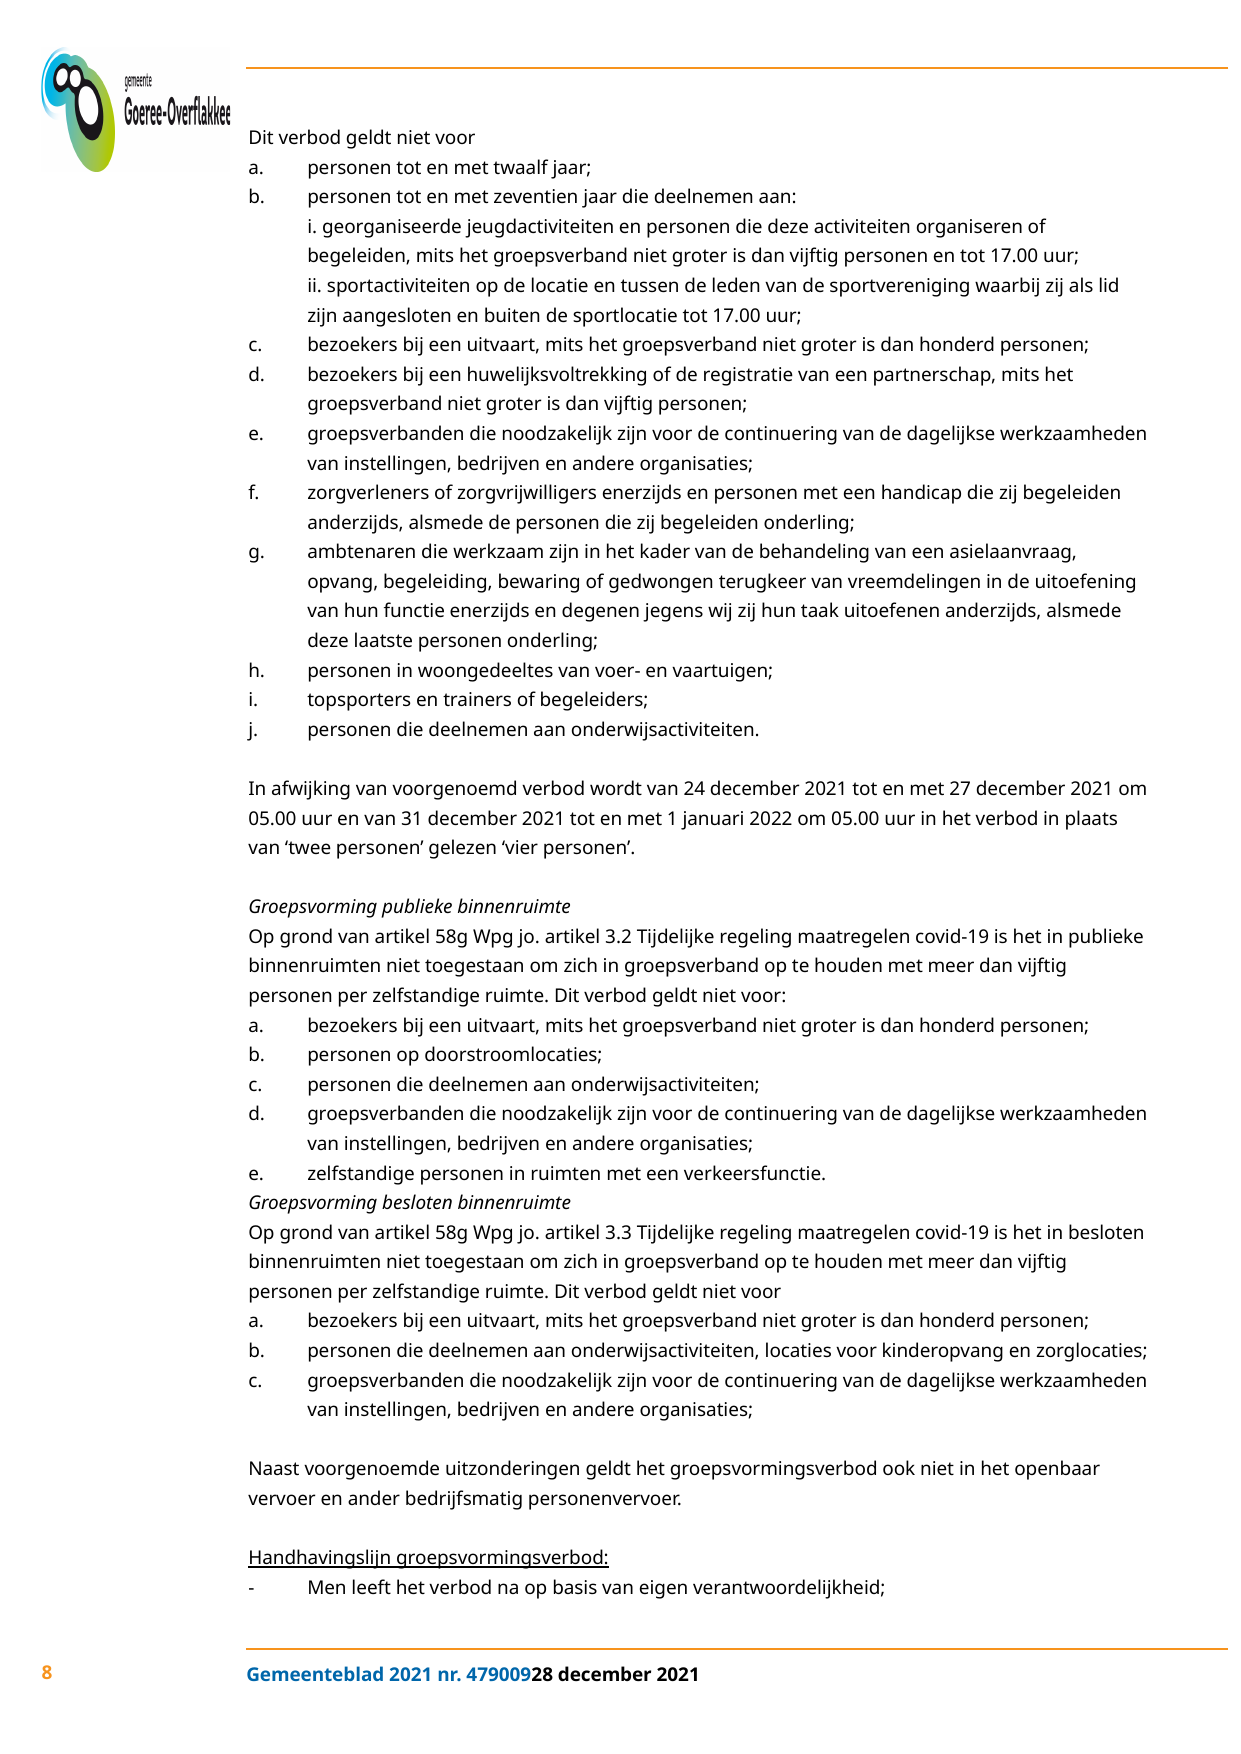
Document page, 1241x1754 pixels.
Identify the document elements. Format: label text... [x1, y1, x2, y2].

list personen in woongedeeltes van voer- en vaartuigen; [248, 657, 1152, 683]
list personen tot en met twaalf jaar; [248, 154, 1152, 180]
list zelfstandige personen in ruimten met een verkeersfunctie. [248, 1160, 1152, 1186]
text Naast voorgenoemde uitzonderingen geldt het groepsvormingsverbod ook niet in het openbaar vervoer en ander bedrijfsmatig personenvervoer. [248, 1456, 1152, 1511]
list personen die deelnemen aan onderwijsactiviteiten. [248, 716, 1152, 742]
text Op grond van artikel 58g Wpg jo. artikel 3.3 Tijdelijke regeling maatregelen covid-19 is het in besloten binnenruimten niet toegestaan om zich in groepsverband op te houden met meer dan vijftig personen per zelfstandige ruimte. Dit verbod geldt niet voor [248, 1219, 1152, 1304]
list bezoekers bij een uitvaart, mits het groepsverband niet groter is dan honderd personen; [248, 1308, 1152, 1333]
list bezoekers bij een huwelijksvoltrekking of de registratie van een partnerschap, mits het groepsverband niet groter is dan vijftig personen; [248, 361, 1152, 416]
text Dit verbod geldt niet voor [248, 124, 1152, 150]
text In afwijking van voorgenoemd verbod wordt van 24 december 2021 tot en met 27 december 2021 om 05.00 uur en van 31 december 2021 tot en met 1 januari 2022 om 05.00 uur in het verbod in plaats van ‘twee personen’ gelezen ‘vier personen’. [248, 775, 1152, 860]
list Men leeft het verbod na op basis van eigen verantwoordelijkheid; [248, 1574, 1152, 1600]
list zorgverleners of zorgvrijwilligers enerzijds en personen met een handicap die zij begeleiden anderzijds, alsmede de personen die zij begeleiden onderling; [248, 479, 1152, 535]
text Handhavingslijn groepsvormingsverbod: [248, 1544, 1152, 1570]
list personen tot en met zeventien jaar die deelnemen aan: [248, 183, 1152, 209]
list topsporters en trainers of begeleiders; [248, 686, 1152, 712]
list i. georganiseerde jeugdactiviteiten en personen die deze activiteiten organiseren of begeleiden, mits het groepsverband niet groter is dan vijftig personen en tot 17.00 uur; [248, 213, 1152, 268]
text Groepsvorming publieke binnenruimte [248, 893, 1152, 919]
list personen op doorstroomlocaties; [248, 1041, 1152, 1067]
list bezoekers bij een uitvaart, mits het groepsverband niet groter is dan honderd personen; [248, 1012, 1152, 1038]
list groepsverbanden die noodzakelijk zijn voor de continuering van de dagelijkse werkzaamheden van instellingen, bedrijven en andere organisaties; [248, 1367, 1152, 1422]
list bezoekers bij een uitvaart, mits het groepsverband niet groter is dan honderd personen; [248, 331, 1152, 357]
list personen die deelnemen aan onderwijsactiviteiten, locaties voor kinderopvang en zorglocaties; [248, 1337, 1152, 1363]
text Groepsvorming besloten binnenruimte [248, 1189, 1152, 1215]
list groepsverbanden die noodzakelijk zijn voor de continuering van de dagelijkse werkzaamheden van instellingen, bedrijven en andere organisaties; [248, 420, 1152, 476]
text Op grond van artikel 58g Wpg jo. artikel 3.2 Tijdelijke regeling maatregelen covid-19 is het in publieke binnenruimten niet toegestaan om zich in groepsverband op te houden met meer dan vijftig personen per zelfstandige ruimte. Dit verbod geldt niet voor: [248, 923, 1152, 1008]
list ii. sportactiviteiten op de locatie en tussen de leden van de sportvereniging waarbij zij als lid zijn aangesloten en buiten de sportlocatie tot 17.00 uur; [248, 272, 1152, 328]
list ambtenaren die werkzaam zijn in het kader van de behandeling van een asielaanvraag, opvang, begeleiding, bewaring of gedwongen terugkeer van vreemdelingen in de uitoefening van hun functie enerzijds en degenen jegens wij zij hun taak uitoefenen anderzijds, alsmede deze laatste personen onderling; [248, 538, 1152, 653]
list personen die deelnemen aan onderwijsactiviteiten; [248, 1071, 1152, 1097]
list groepsverbanden die noodzakelijk zijn voor de continuering van de dagelijkse werkzaamheden van instellingen, bedrijven en andere organisaties; [248, 1101, 1152, 1156]
picture [41, 47, 231, 172]
